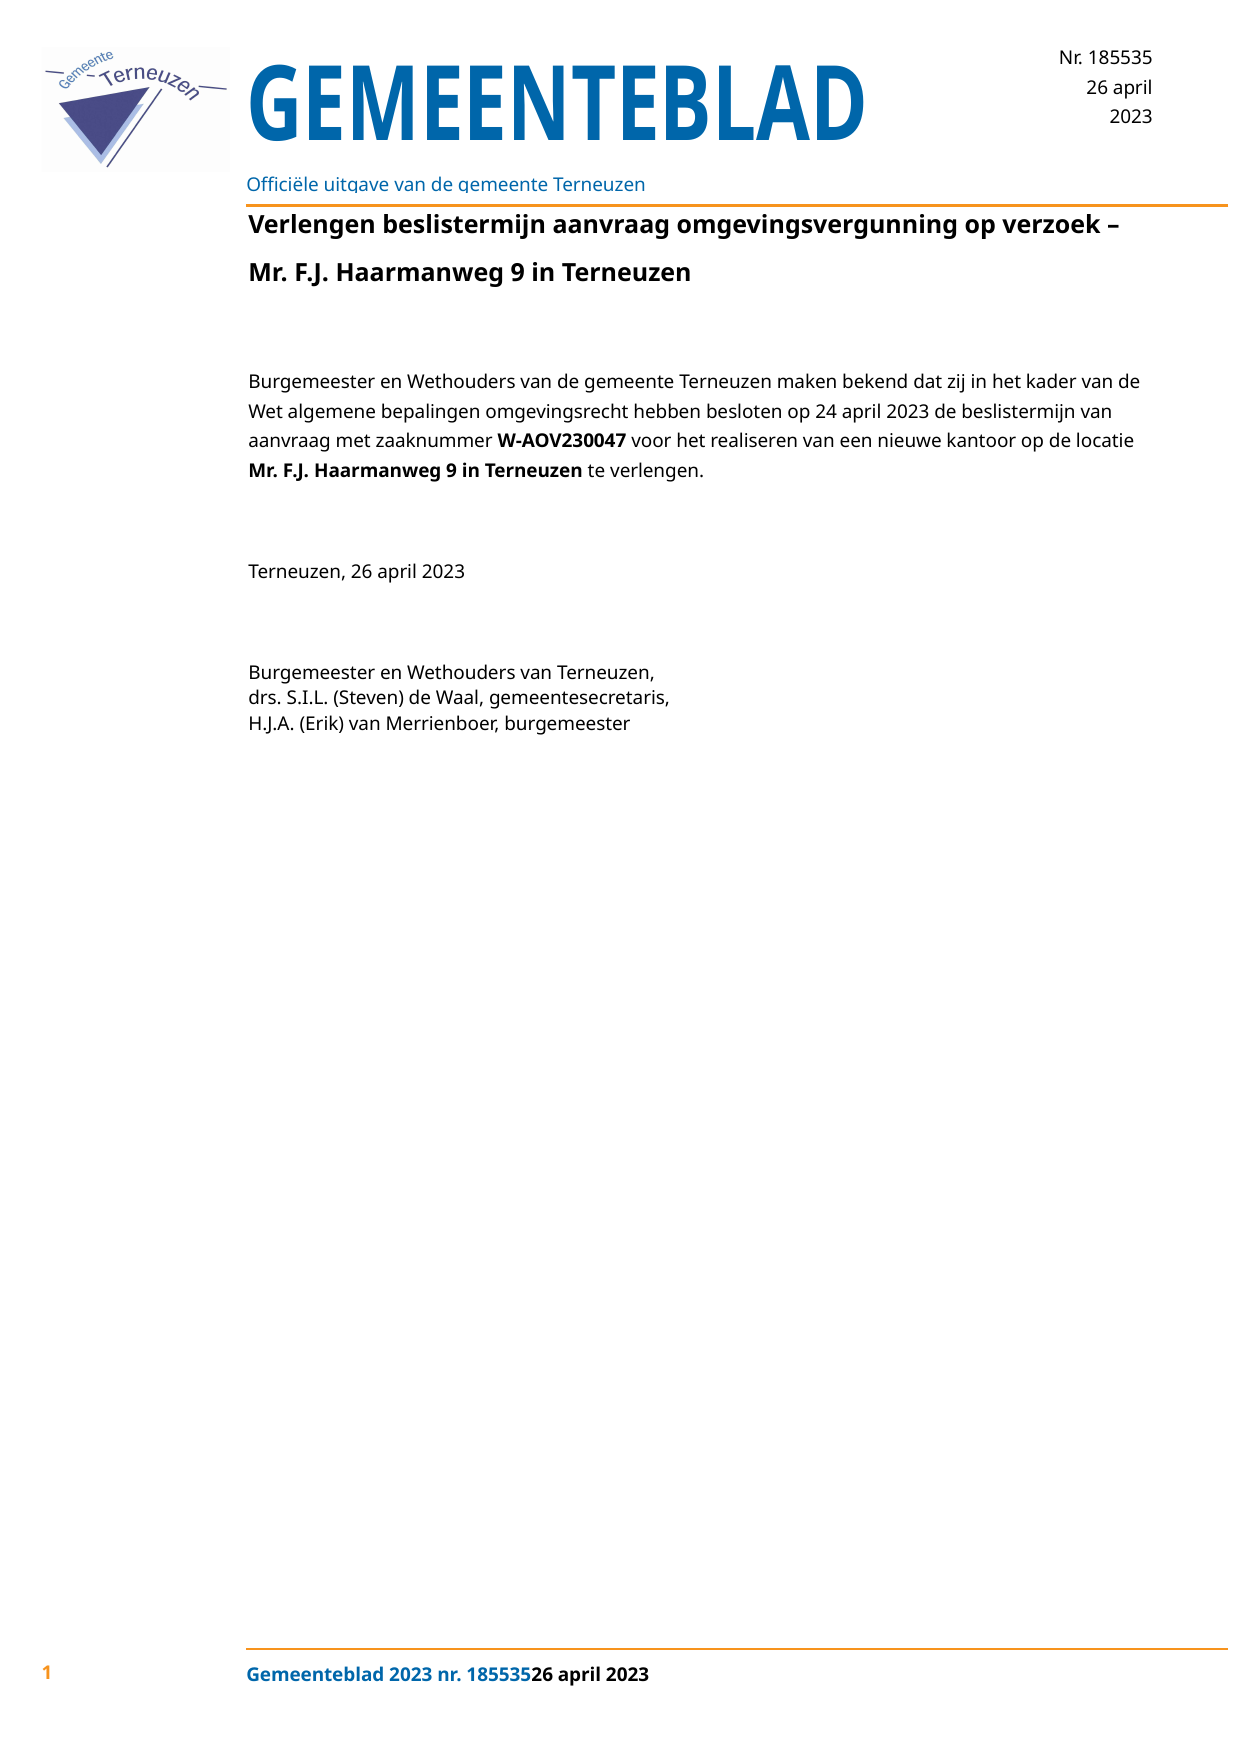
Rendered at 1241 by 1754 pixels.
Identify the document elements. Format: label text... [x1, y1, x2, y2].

text Verlengen beslistermijn aanvraag omgevingsvergunning op verzoek – Mr. F.J. Haarmanweg 9 in Terneuzen [248, 207, 1152, 288]
table_cell H.J.A. (Erik) van Merrienboer, burgemeester [248, 710, 1152, 736]
text Terneuzen, 26 april 2023 [248, 558, 1152, 584]
picture [41, 47, 231, 172]
table_cell [700, 685, 1152, 710]
table_header Burgemeester en Wethouders van Terneuzen, [248, 659, 1152, 684]
table_cell [700, 736, 1152, 762]
text Burgemeester en Wethouders van de gemeente Terneuzen maken bekend dat zij in het kader van de Wet algemene bepalingen omgevingsrecht hebben besloten op 24 april 2023 de beslistermijn van aanvraag met zaaknummer W-AOV230047 voor het realiseren van een nieuwe kantoor op de locatie Mr. F.J. Haarmanweg 9 in Terneuzen te verlengen. [248, 368, 1152, 483]
table_cell [248, 736, 700, 762]
table_cell drs. S.I.L. (Steven) de Waal, gemeentesecretaris, [248, 685, 700, 710]
